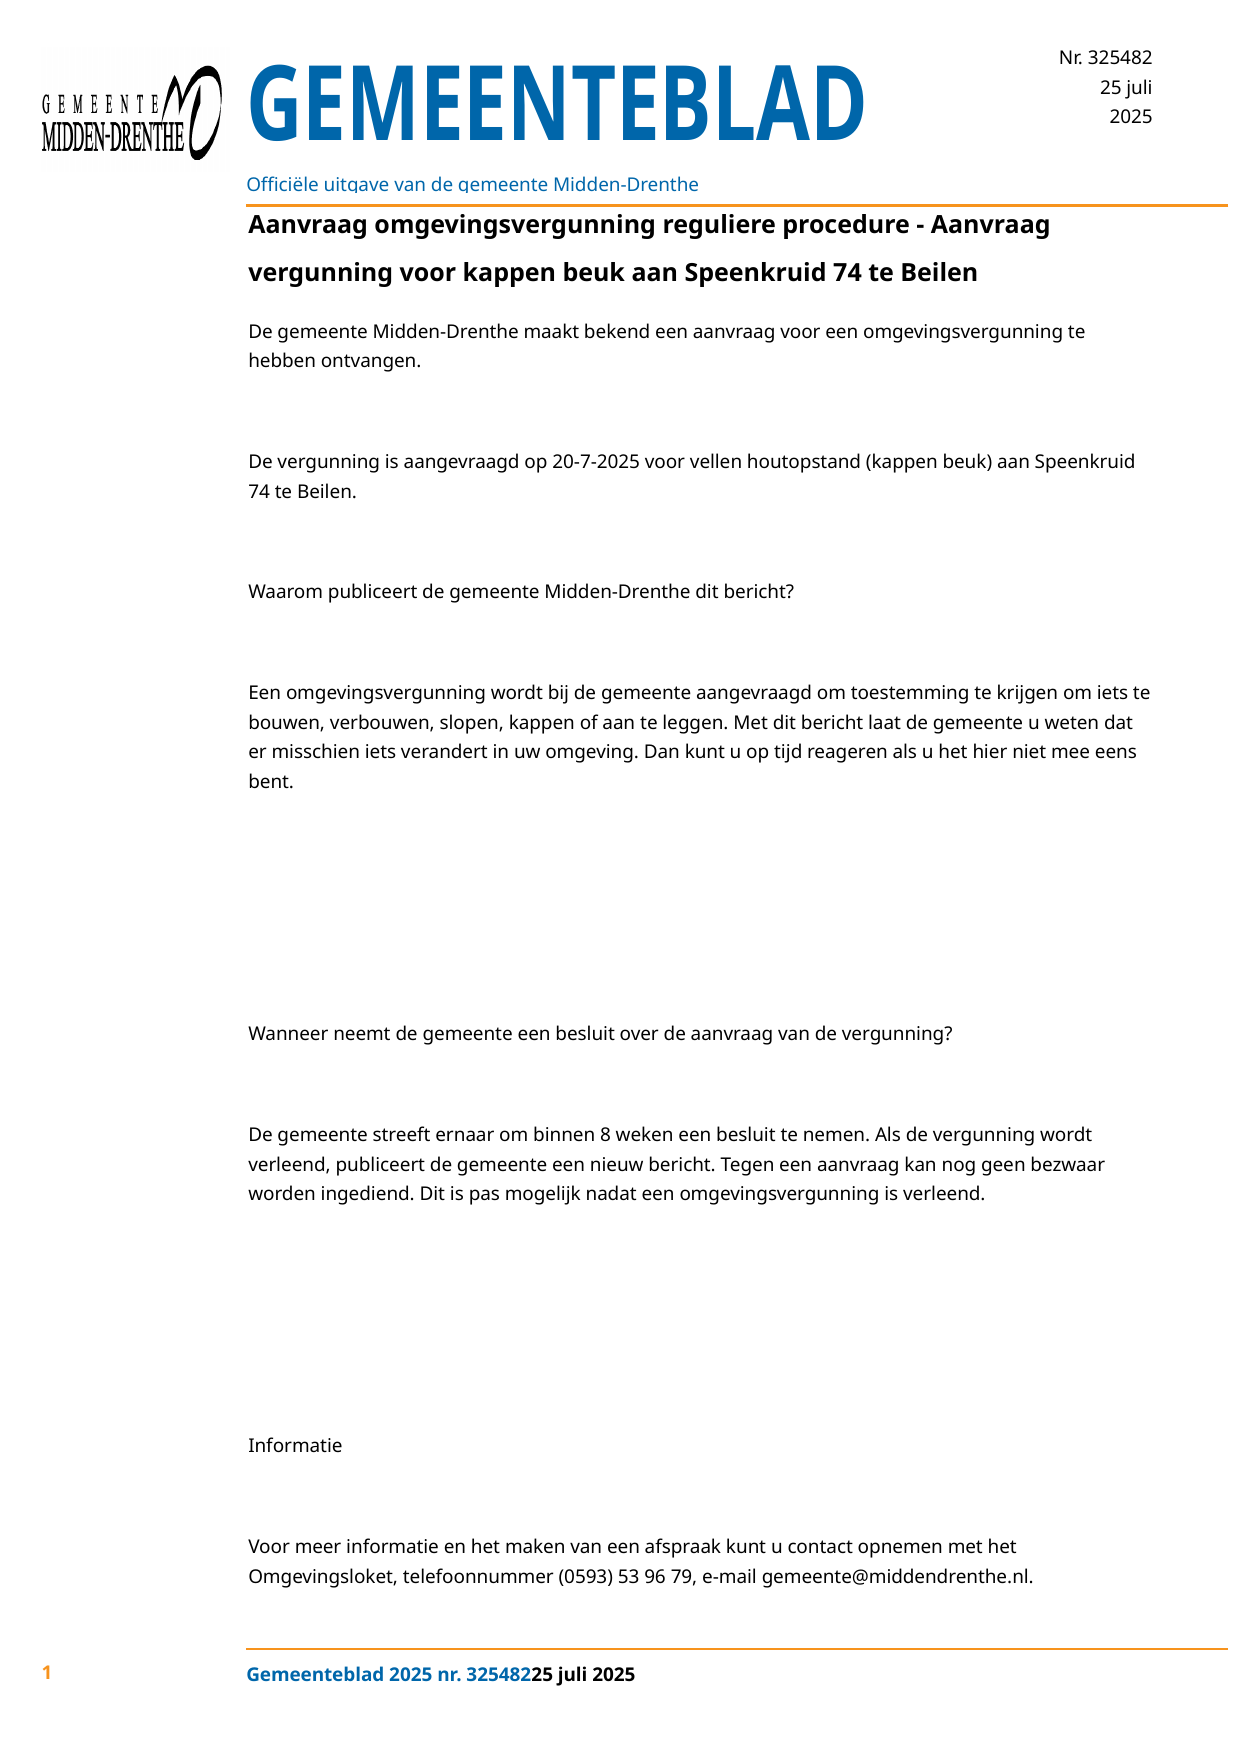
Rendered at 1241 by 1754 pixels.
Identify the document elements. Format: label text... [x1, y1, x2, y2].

text Informatie [248, 1432, 1152, 1458]
text Een omgevingsvergunning wordt bij de gemeente aangevraagd om toestemming te krijgen om iets te bouwen, verbouwen, slopen, kappen of aan te leggen. Met dit bericht laat de gemeente u weten dat er misschien iets verandert in uw omgeving. Dan kunt u op tijd reageren als u het hier niet mee eens bent. [248, 679, 1152, 794]
text De gemeente streeft ernaar om binnen 8 weken een besluit te nemen. Als de vergunning wordt verleend, publiceert de gemeente een nieuw bericht. Tegen een aanvraag kan nog geen bezwaar worden ingediend. Dit is pas mogelijk nadat een omgevingsvergunning is verleend. [248, 1121, 1152, 1206]
text Aanvraag omgevingsvergunning reguliere procedure - Aanvraag vergunning voor kappen beuk aan Speenkruid 74 te Beilen [248, 207, 1152, 288]
text De gemeente Midden-Drenthe maakt bekend een aanvraag voor een omgevingsvergunning te hebben ontvangen. [248, 318, 1152, 373]
text Wanneer neemt de gemeente een besluit over de aanvraag van de vergunning? [248, 1020, 1152, 1046]
text De vergunning is aangevraagd op 20-7-2025 voor vellen houtopstand (kappen beuk) aan Speenkruid 74 te Beilen. [248, 448, 1152, 504]
text Waarom publiceert de gemeente Midden-Drenthe dit bericht? [248, 579, 1152, 604]
picture [41, 47, 231, 172]
text Voor meer informatie en het maken van een afspraak kunt u contact opnemen met het Omgevingsloket, telefoonnummer (0593) 53 96 79, e-mail gemeente@middendrenthe.nl. [248, 1533, 1152, 1589]
